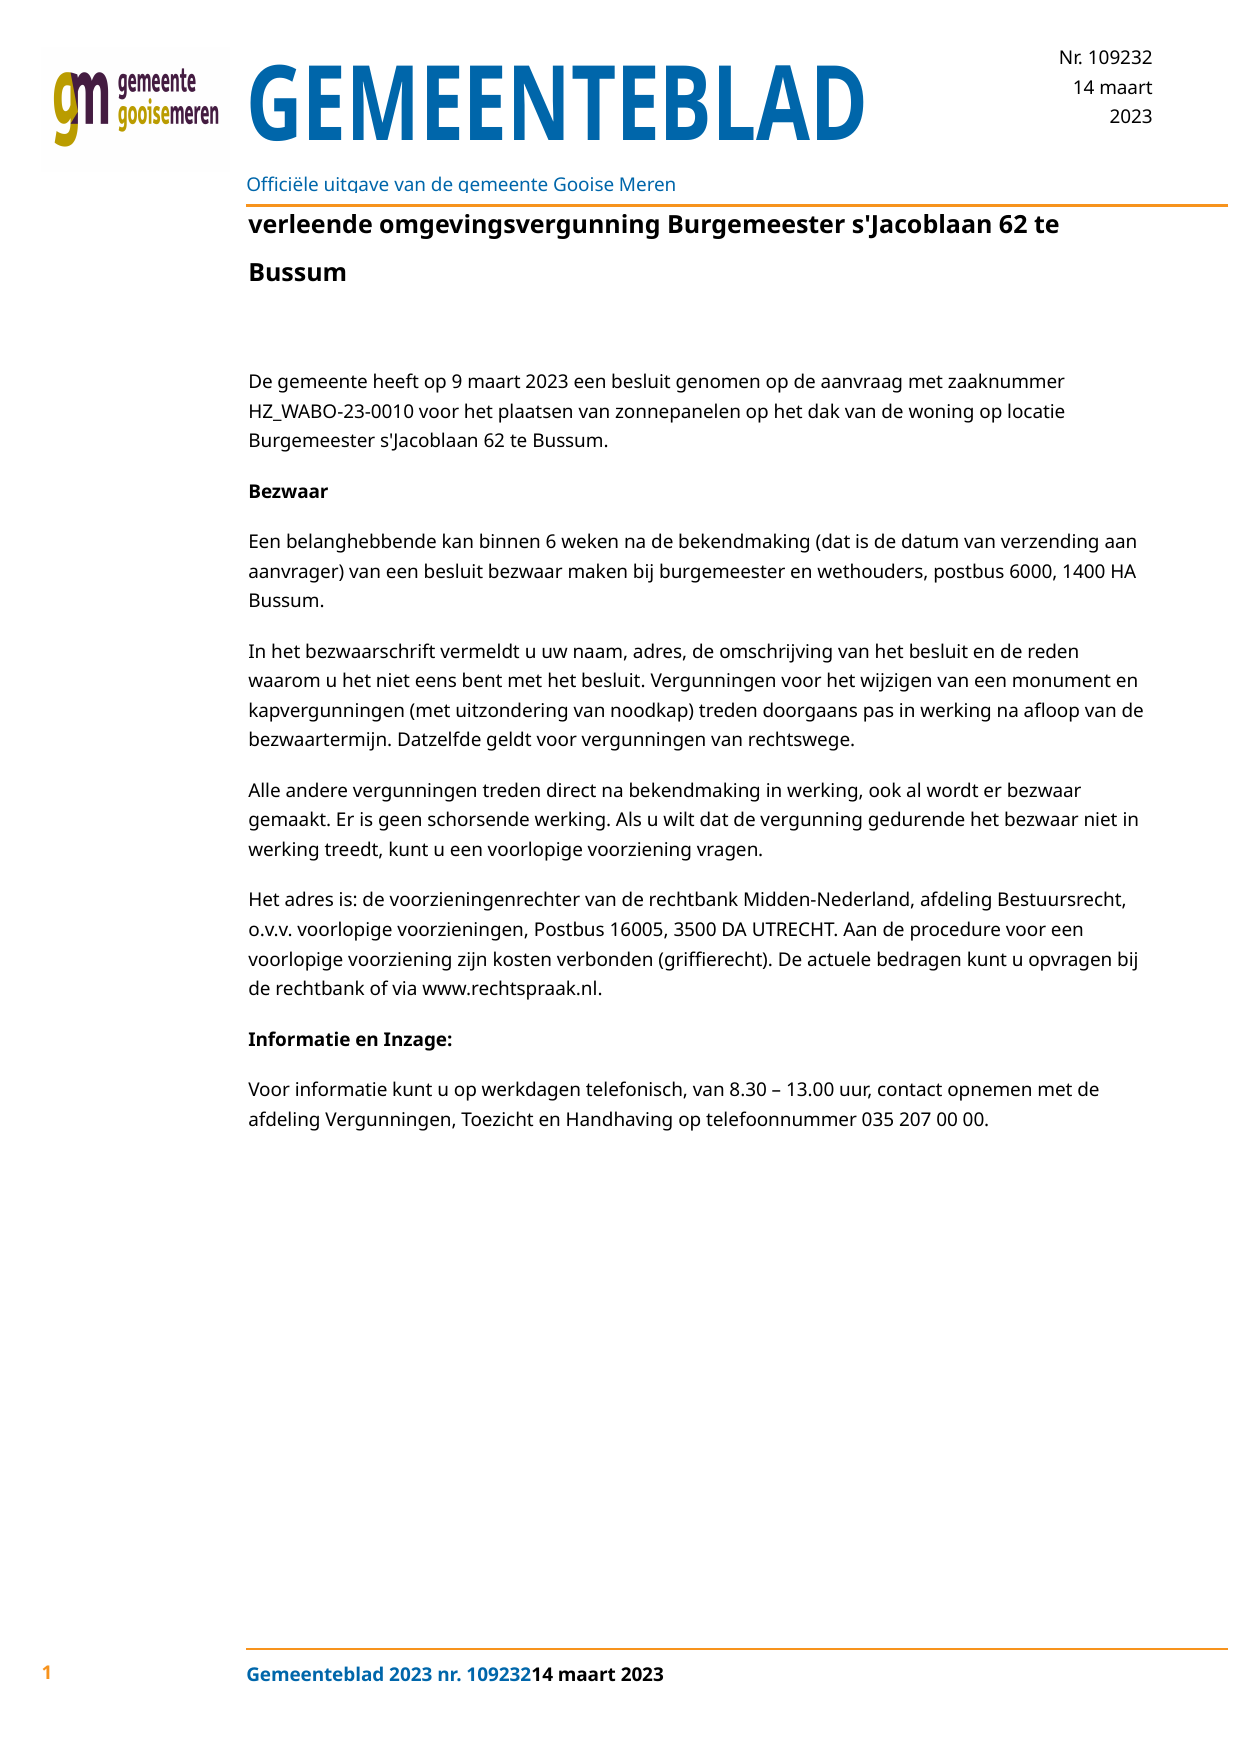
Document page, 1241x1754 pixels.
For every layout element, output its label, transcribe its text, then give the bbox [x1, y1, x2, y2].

text Het adres is: de voorzieningenrechter van de rechtbank Midden-Nederland, afdeling Bestuursrecht, o.v.v. voorlopige voorzieningen, Postbus 16005, 3500 DA UTRECHT. Aan de procedure voor een voorlopige voorziening zijn kosten verbonden (griffierecht). De actuele bedragen kunt u opvragen bij de rechtbank of via www.rechtspraak.nl. [248, 887, 1152, 1001]
text verleende omgevingsvergunning Burgemeester s'Jacoblaan 62 te Bussum [248, 207, 1152, 288]
text Voor informatie kunt u op werkdagen telefonisch, van 8.30 – 13.00 uur, contact opnemen met de afdeling Vergunningen, Toezicht en Handhaving op telefoonnummer 035 207 00 00. [248, 1076, 1152, 1132]
picture [41, 47, 231, 172]
text Een belanghebbende kan binnen 6 weken na de bekendmaking (dat is de datum van verzending aan aanvrager) van een besluit bezwaar maken bij burgemeester en wethouders, postbus 6000, 1400 HA Bussum. [248, 528, 1152, 613]
text In het bezwaarschrift vermeldt u uw naam, adres, de omschrijving van het besluit en de reden waarom u het niet eens bent met het besluit. Vergunningen voor het wijzigen van een monument en kapvergunningen (met uitzondering van noodkap) treden doorgaans pas in werking na afloop van de bezwaartermijn. Datzelfde geldt voor vergunningen van rechtswege. [248, 638, 1152, 752]
text Informatie en Inzage: [248, 1026, 1152, 1052]
text Bezwaar [248, 478, 1152, 504]
text De gemeente heeft op 9 maart 2023 een besluit genomen op de aanvraag met zaaknummer HZ_WABO-23-0010 voor het plaatsen van zonnepanelen op het dak van de woning op locatie Burgemeester s'Jacoblaan 62 te Bussum. [248, 368, 1152, 453]
text Alle andere vergunningen treden direct na bekendmaking in werking, ook al wordt er bezwaar gemaakt. Er is geen schorsende werking. Als u wilt dat de vergunning gedurende het bezwaar niet in werking treedt, kunt u een voorlopige voorziening vragen. [248, 777, 1152, 862]
